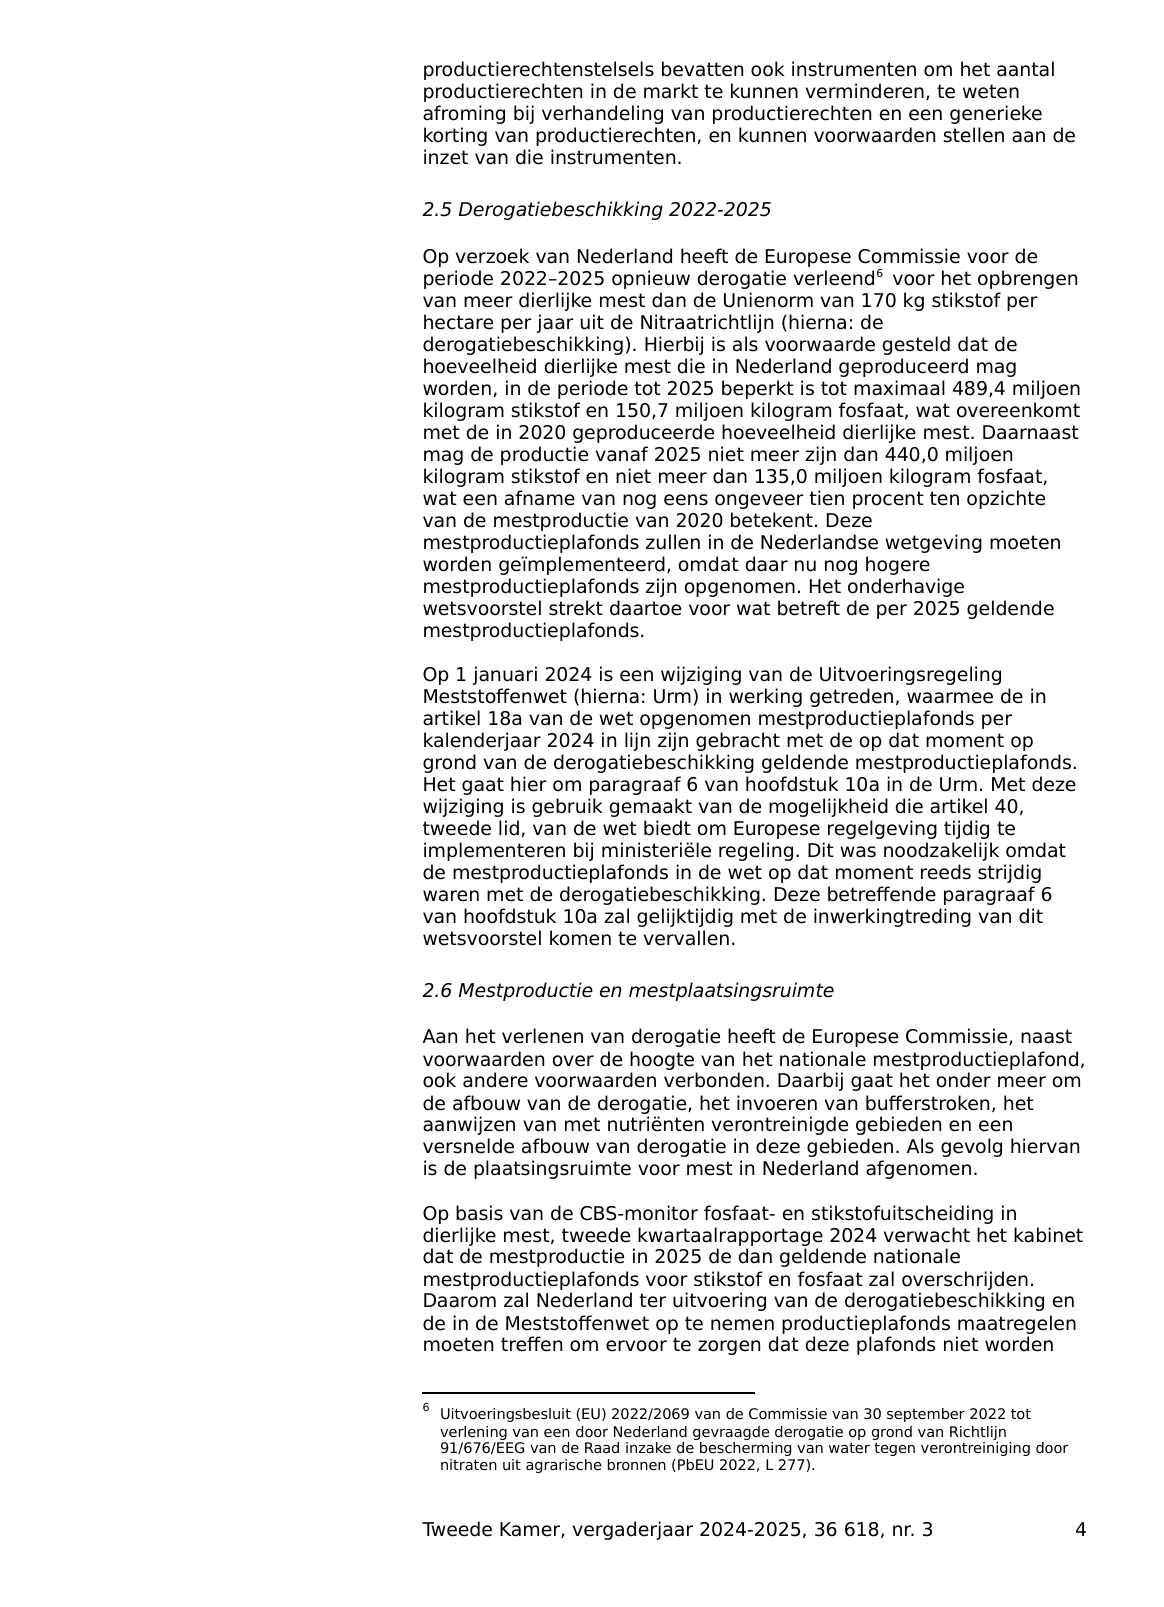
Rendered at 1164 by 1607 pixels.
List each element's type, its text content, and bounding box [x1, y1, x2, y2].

text Aan het verlenen van derogatie heeft de Europese Commissie, naast voorwaarden over de hoogte van het nationale mestproductieplafond, ook andere voorwaarden verbonden. Daarbij gaat het onder meer om de afbouw van de derogatie, het invoeren van bufferstroken, het aanwijzen van met nutriënten verontreinigde gebieden en een versnelde afbouw van derogatie in deze gebieden. Als gevolg hiervan is de plaatsingsruimte voor mest in Nederland afgenomen. [422, 1026, 1087, 1180]
text Op verzoek van Nederland heeft de Europese Commissie voor de periode 2022–2025 opnieuw derogatie verleend voor het opbrengen van meer dierlijke mest dan de Unienorm van 170 kg stikstof per hectare per jaar uit de Nitraatrichtlijn (hierna: de derogatiebeschikking). Hierbij is als voorwaarde gesteld dat de hoeveelheid dierlijke mest die in Nederland geproduceerd mag worden, in de periode tot 2025 beperkt is tot maximaal 489,4 miljoen kilogram stikstof en 150,7 miljoen kilogram fosfaat, wat overeenkomt met de in 2020 geproduceerde hoeveelheid dierlijke mest. Daarnaast mag de productie vanaf 2025 niet meer zijn dan 440,0 miljoen kilogram stikstof en niet meer dan 135,0 miljoen kilogram fosfaat, wat een afname van nog eens ongeveer tien procent ten opzichte van de mestproductie van 2020 betekent. Deze mestproductieplafonds zullen in de Nederlandse wetgeving moeten worden geïmplementeerd, omdat daar nu nog hogere mestproductieplafonds zijn opgenomen. Het onderhavige wetsvoorstel strekt daartoe voor wat betreft de per 2025 geldende mestproductieplafonds. [422, 246, 1087, 642]
subtitle 2.6 Mestproductie en mestplaatsingsruimte [422, 979, 1087, 1001]
text Op basis van de CBS-monitor fosfaat- en stikstofuitscheiding in dierlijke mest, tweede kwartaalrapportage 2024 verwacht het kabinet dat de mestproductie in 2025 de dan geldende nationale mestproductieplafonds voor stikstof en fosfaat zal overschrijden. Daarom zal Nederland ter uitvoering van de derogatiebeschikking en de in de Meststoffenwet op te nemen productieplafonds maatregelen moeten treffen om ervoor te zorgen dat deze plafonds niet worden [422, 1202, 1087, 1356]
text Op 1 januari 2024 is een wijziging van de Uitvoeringsregeling Meststoffenwet (hierna: Urm) in werking getreden, waarmee de in artikel 18a van de wet opgenomen mestproductieplafonds per kalenderjaar 2024 in lijn zijn gebracht met de op dat moment op grond van de derogatiebeschikking geldende mestproductieplafonds. Het gaat hier om paragraaf 6 van hoofdstuk 10a in de Urm. Met deze wijziging is gebruik gemaakt van de mogelijkheid die artikel 40, tweede lid, van de wet biedt om Europese regelgeving tijdig te implementeren bij ministeriële regeling. Dit was noodzakelijk omdat de mestproductieplafonds in de wet op dat moment reeds strijdig waren met de derogatiebeschikking. Deze betreffende paragraaf 6 van hoofdstuk 10a zal gelijktijdig met de inwerkingtreding van dit wetsvoorstel komen te vervallen. [422, 664, 1087, 949]
text productierechtenstelsels bevatten ook instrumenten om het aantal productierechten in de markt te kunnen verminderen, te weten afroming bij verhandeling van productierechten en een generieke korting van productierechten, en kunnen voorwaarden stellen aan de inzet van die instrumenten. [422, 59, 1087, 169]
subtitle 2.5 Derogatiebeschikking 2022-2025 [422, 199, 1087, 221]
text Uitvoeringsbesluit (EU) 2022/2069 van de Commissie van 30 september 2022 tot verlening van een door Nederland gevraagde derogatie op grond van Richtlijn 91/676/EEG van de Raad inzake de bescherming van water tegen verontreiniging door nitraten uit agrarische bronnen (PbEU 2022, L 277). [422, 1402, 1087, 1474]
